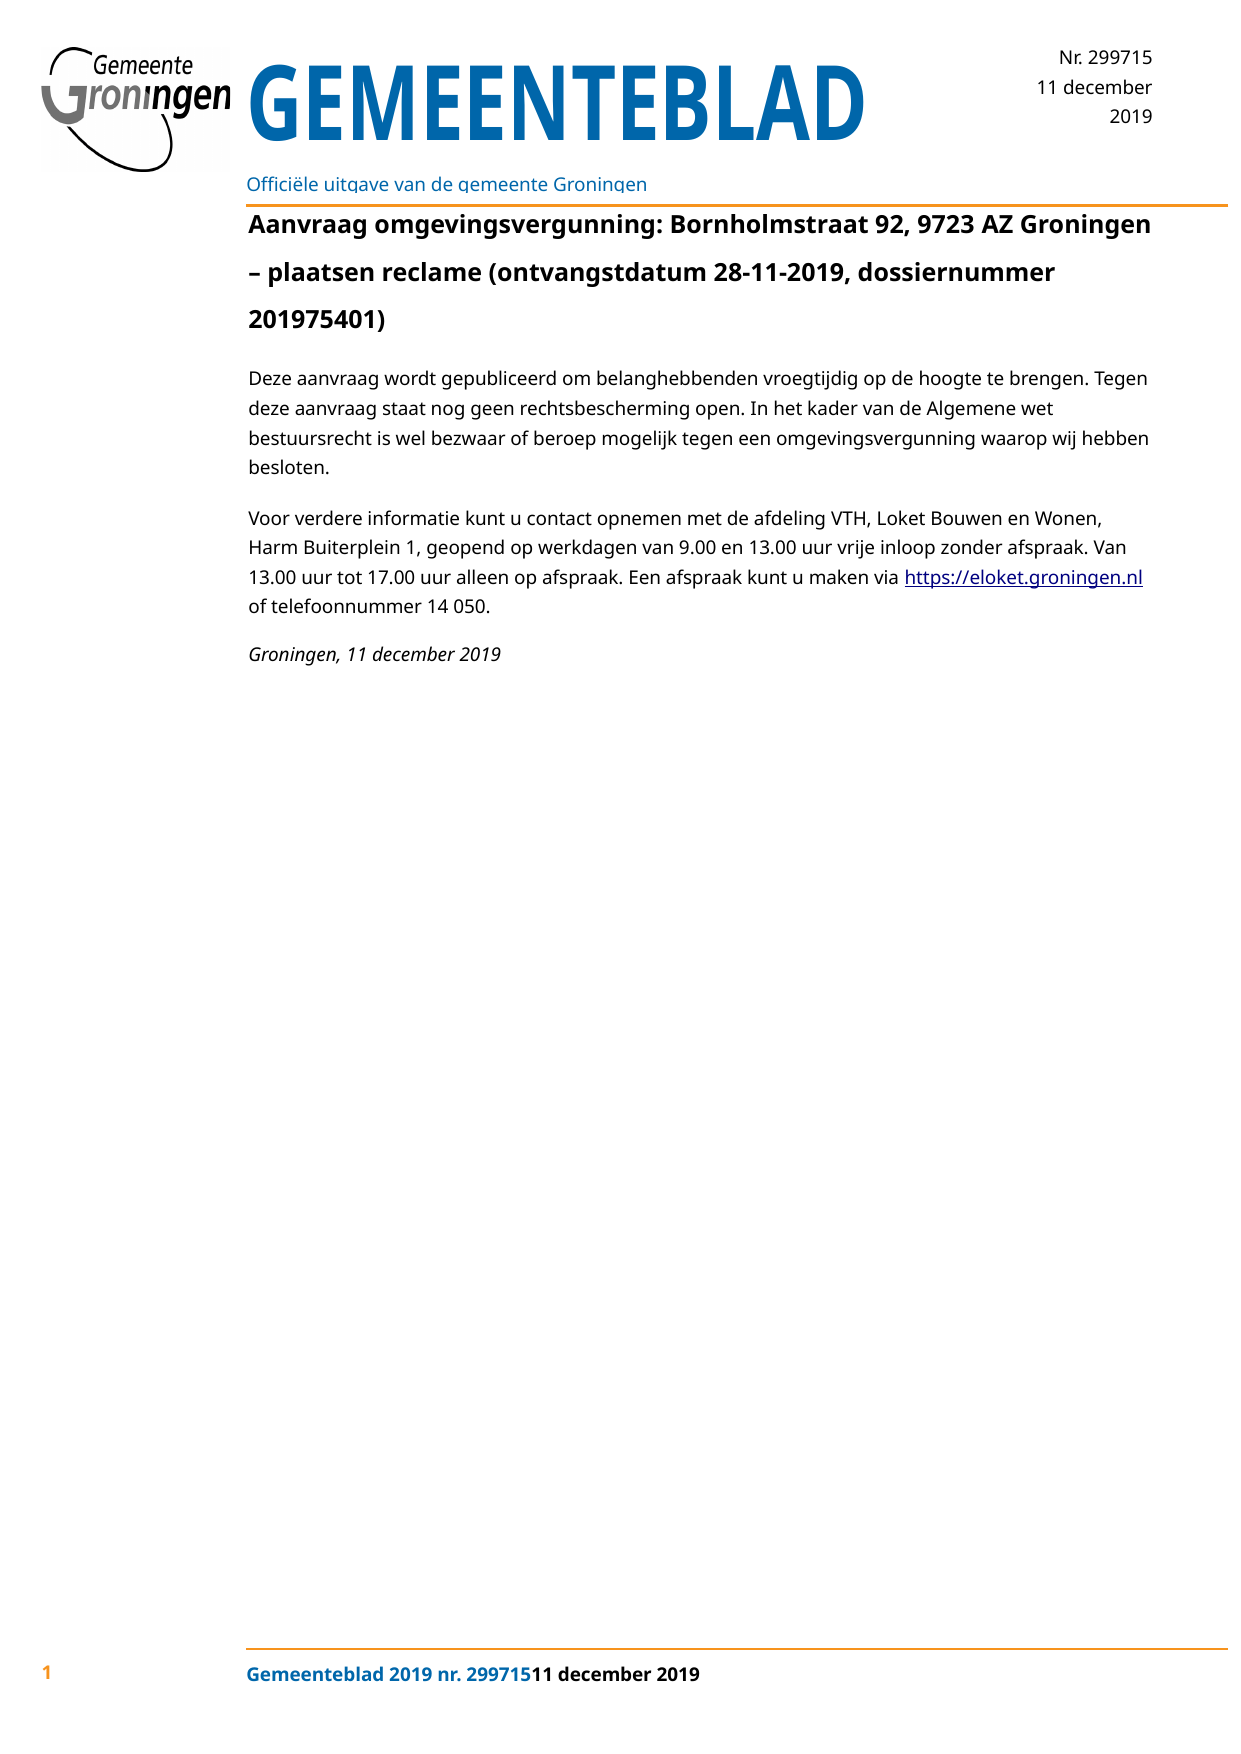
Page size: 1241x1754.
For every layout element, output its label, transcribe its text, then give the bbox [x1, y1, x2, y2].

picture [41, 47, 231, 172]
text Voor verdere informatie kunt u contact opnemen met de afdeling VTH, Loket Bouwen en Wonen, Harm Buiterplein 1, geopend op werkdagen van 9.00 en 13.00 uur vrije inloop zonder afspraak. Van 13.00 uur tot 17.00 uur alleen op afspraak. Een afspraak kunt u maken via https://eloket.groningen.nl of telefoonnummer 14 050. [248, 505, 1152, 619]
text Groningen, 11 december 2019 [248, 641, 1152, 667]
text Aanvraag omgevingsvergunning: Bornholmstraat 92, 9723 AZ Groningen – plaatsen reclame (ontvangstdatum 28-11-2019, dossiernummer 201975401) [248, 207, 1152, 336]
text Deze aanvraag wordt gepubliceerd om belanghebbenden vroegtijdig op de hoogte te brengen. Tegen deze aanvraag staat nog geen rechtsbescherming open. In het kader van de Algemene wet bestuursrecht is wel bezwaar of beroep mogelijk tegen een omgevingsvergunning waarop wij hebben besloten. [248, 366, 1152, 480]
